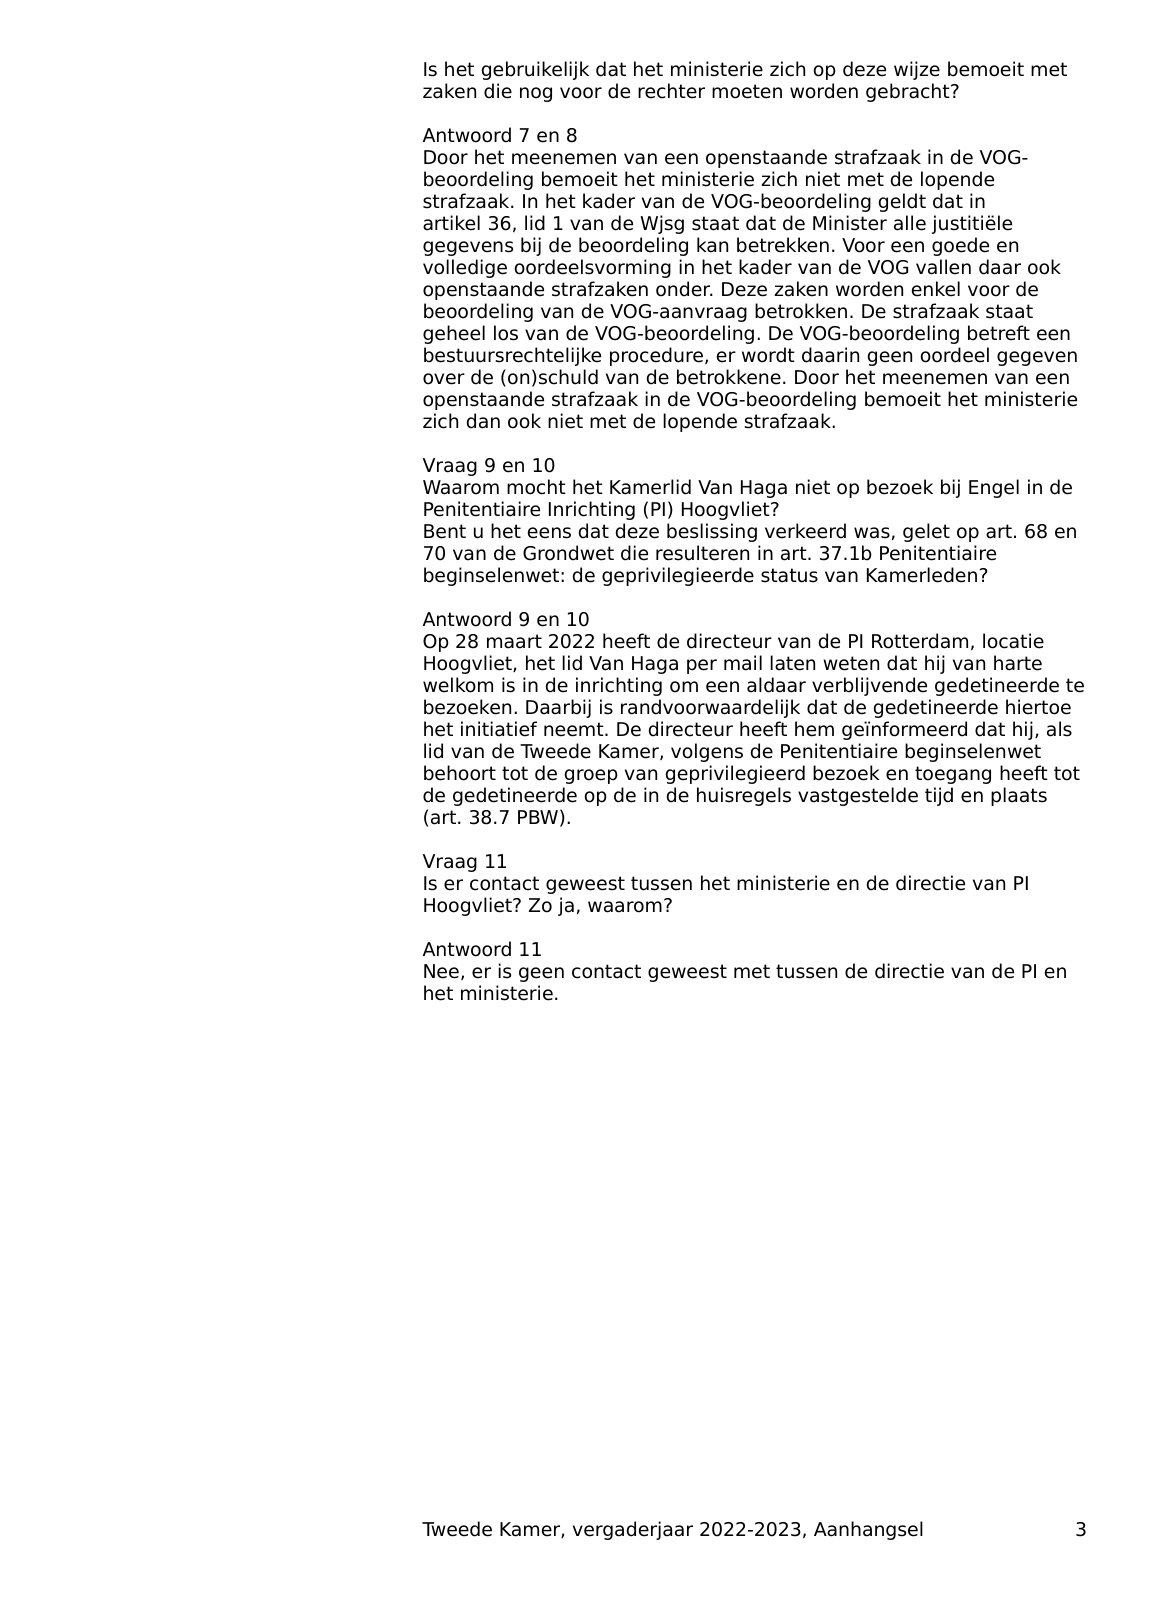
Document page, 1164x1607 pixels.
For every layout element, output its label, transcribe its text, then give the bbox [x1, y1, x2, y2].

text Vraag 11 [422, 851, 1087, 873]
text Vraag 9 en 10 [422, 455, 1087, 477]
text Bent u het eens dat deze beslissing verkeerd was, gelet op art. 68 en 70 van de Grondwet die resulteren in art. 37.1b Penitentiaire beginselenwet: de geprivilegieerde status van Kamerleden? [422, 521, 1087, 587]
text Is het gebruikelijk dat het ministerie zich op deze wijze bemoeit met zaken die nog voor de rechter moeten worden gebracht? [422, 59, 1087, 103]
text Door het meenemen van een openstaande strafzaak in de VOG-beoordeling bemoeit het ministerie zich niet met de lopende strafzaak. In het kader van de VOG-beoordeling geldt dat in artikel 36, lid 1 van de Wjsg staat dat de Minister alle justitiële gegevens bij de beoordeling kan betrekken. Voor een goede en volledige oordeelsvorming in het kader van de VOG vallen daar ook openstaande strafzaken onder. Deze zaken worden enkel voor de beoordeling van de VOG-aanvraag betrokken. De strafzaak staat geheel los van de VOG-beoordeling. De VOG-beoordeling betreft een bestuursrechtelijke procedure, er wordt daarin geen oordeel gegeven over de (on)schuld van de betrokkene. Door het meenemen van een openstaande strafzaak in de VOG-beoordeling bemoeit het ministerie zich dan ook niet met de lopende strafzaak. [422, 147, 1087, 433]
text Antwoord 9 en 10 [422, 609, 1087, 631]
text Is er contact geweest tussen het ministerie en de directie van PI Hoogvliet? Zo ja, waarom? [422, 873, 1087, 917]
text Nee, er is geen contact geweest met tussen de directie van de PI en het ministerie. [422, 961, 1087, 1005]
text Waarom mocht het Kamerlid Van Haga niet op bezoek bij Engel in de Penitentiaire Inrichting (PI) Hoogvliet? [422, 477, 1087, 521]
text Antwoord 7 en 8 [422, 125, 1087, 147]
text Antwoord 11 [422, 939, 1087, 961]
text Op 28 maart 2022 heeft de directeur van de PI Rotterdam, locatie Hoogvliet, het lid Van Haga per mail laten weten dat hij van harte welkom is in de inrichting om een aldaar verblijvende gedetineerde te bezoeken. Daarbij is randvoorwaardelijk dat de gedetineerde hiertoe het initiatief neemt. De directeur heeft hem geïnformeerd dat hij, als lid van de Tweede Kamer, volgens de Penitentiaire beginselenwet behoort tot de groep van geprivilegieerd bezoek en toegang heeft tot de gedetineerde op de in de huisregels vastgestelde tijd en plaats (art. 38.7 PBW). [422, 631, 1087, 829]
